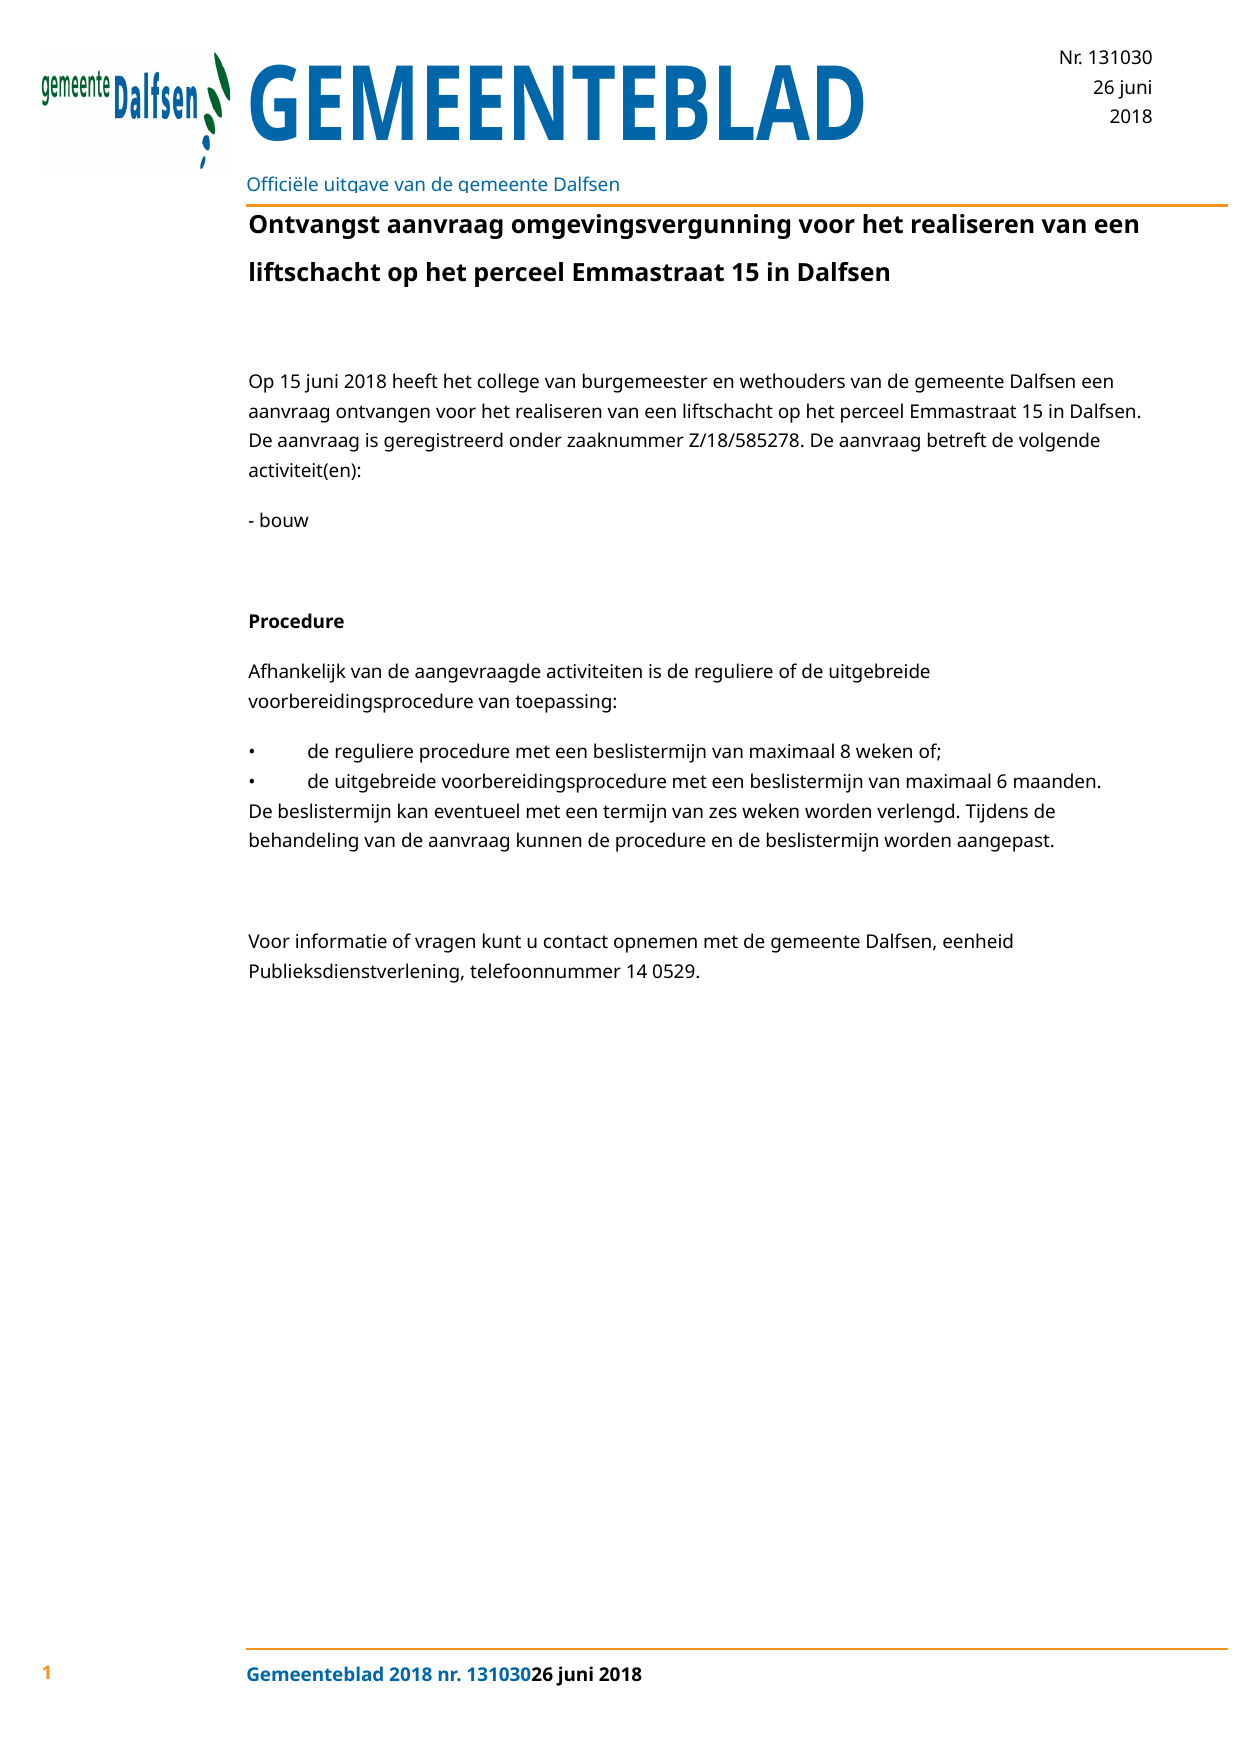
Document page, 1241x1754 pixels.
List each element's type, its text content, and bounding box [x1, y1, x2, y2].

text - bouw [248, 507, 1152, 533]
text De beslistermijn kan eventueel met een termijn van zes weken worden verlengd. Tijdens de behandeling van de aanvraag kunnen de procedure en de beslistermijn worden aangepast. [248, 798, 1152, 853]
text Afhankelijk van de aangevraagde activiteiten is de reguliere of de uitgebreide voorbereidingsprocedure van toepassing: [248, 659, 1152, 714]
text Op 15 juni 2018 heeft het college van burgemeester en wethouders van de gemeente Dalfsen een aanvraag ontvangen voor het realiseren van een liftschacht op het perceel Emmastraat 15 in Dalfsen. De aanvraag is geregistreerd onder zaaknummer Z/18/585278. De aanvraag betreft de volgende activiteit(en): [248, 368, 1152, 483]
text Voor informatie of vragen kunt u contact opnemen met de gemeente Dalfsen, eenheid Publieksdienstverlening, telefoonnummer 14 0529. [248, 928, 1152, 984]
list de uitgebreide voorbereidingsprocedure met een beslistermijn van maximaal 6 maanden. [248, 768, 1152, 794]
text Procedure [248, 608, 1152, 634]
text Ontvangst aanvraag omgevingsvergunning voor het realiseren van een liftschacht op het perceel Emmastraat 15 in Dalfsen [248, 207, 1152, 288]
list de reguliere procedure met een beslistermijn van maximaal 8 weken of; [248, 739, 1152, 764]
picture [41, 47, 231, 172]
